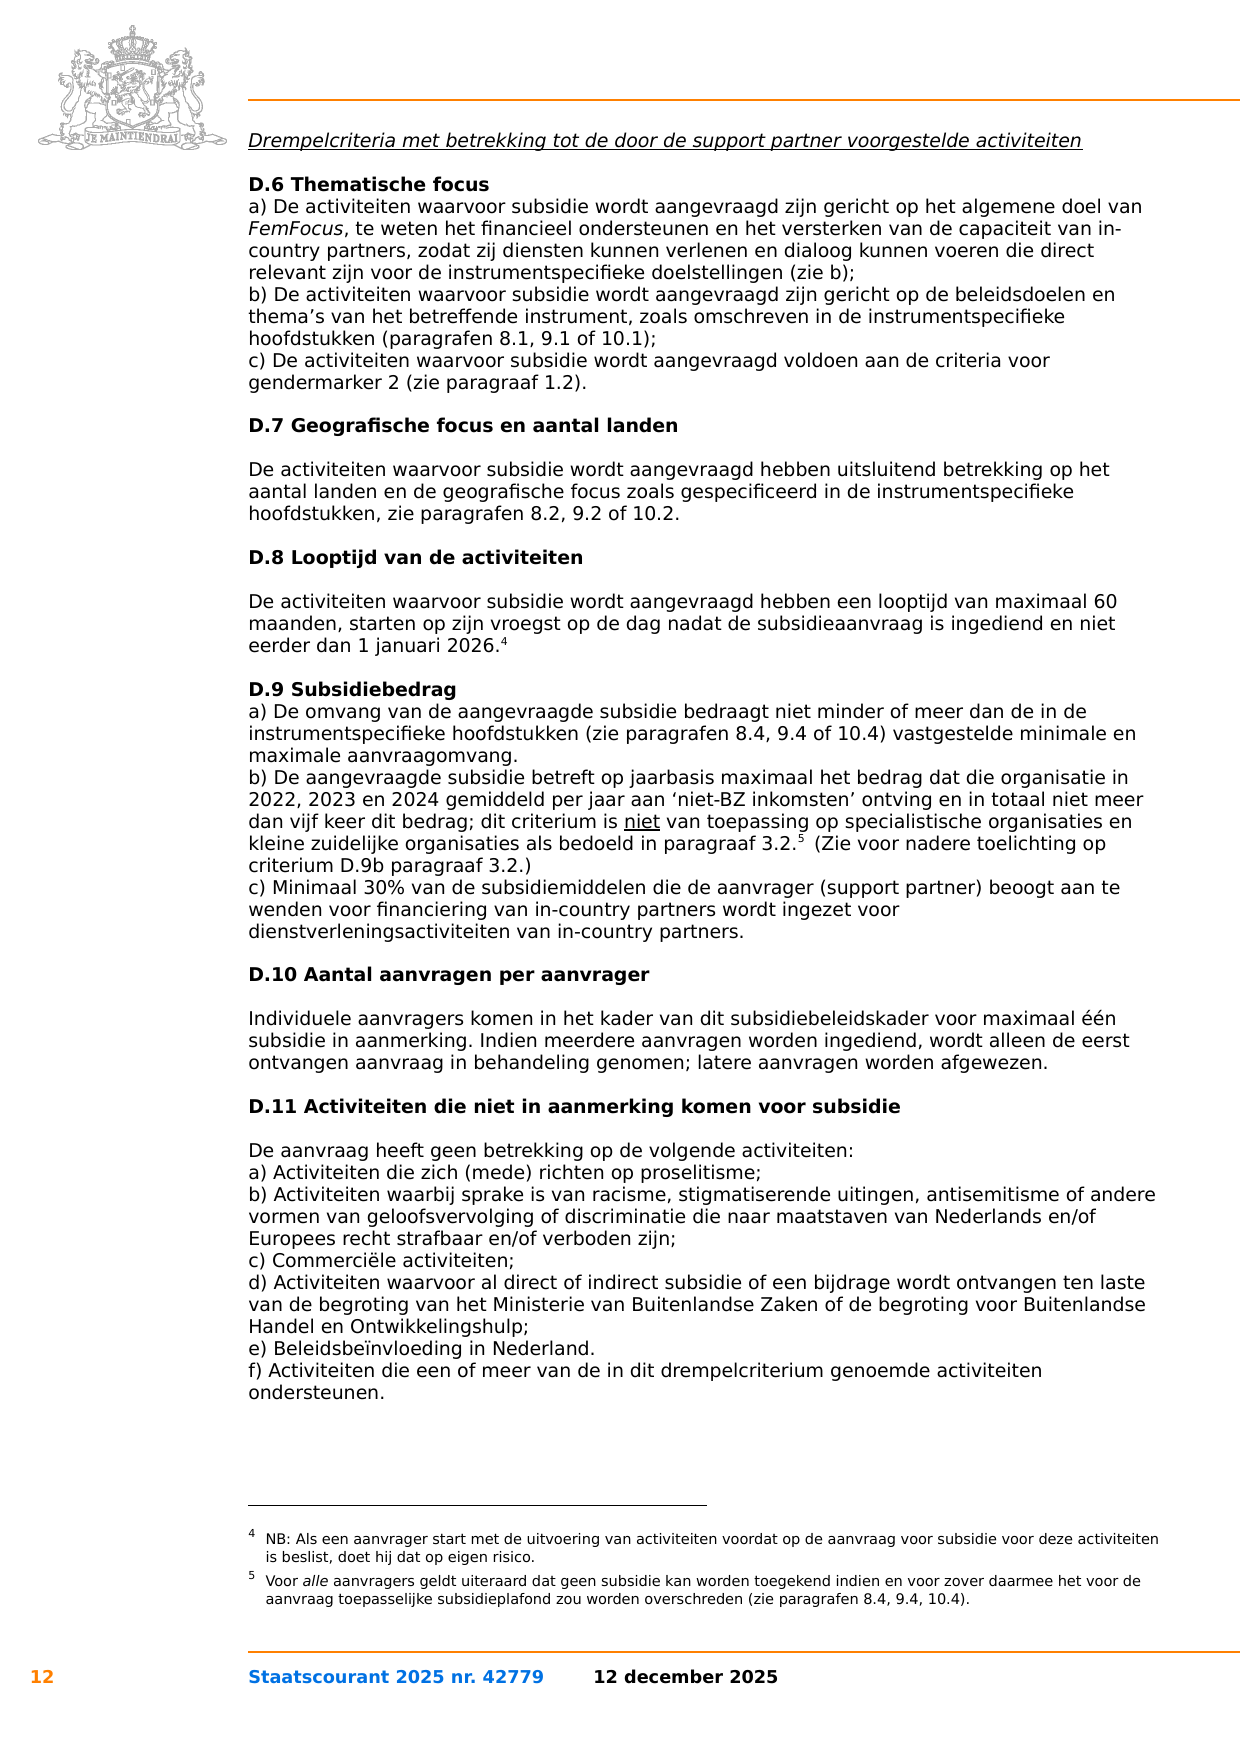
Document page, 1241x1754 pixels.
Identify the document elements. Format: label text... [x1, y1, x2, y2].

text Individuele aanvragers komen in het kader van dit subsidiebeleidskader voor maximaal één subsidie in aanmerking. Indien meerdere aanvragen worden ingediend, wordt alleen de eerst ontvangen aanvraag in behandeling genomen; latere aanvragen worden afgewezen. [248, 1008, 1163, 1074]
text b) De activiteiten waarvoor subsidie wordt aangevraagd zijn gericht op de beleidsdoelen en thema’s van het betreffende instrument, zoals omschreven in de instrumentspecifieke hoofdstukken (paragrafen 8.1, 9.1 of 10.1); [248, 284, 1163, 349]
subtitle Drempelcriteria met betrekking tot de door de support partner voorgestelde activiteiten [248, 130, 1163, 152]
text De aanvraag heeft geen betrekking op de volgende activiteiten: [248, 1140, 1163, 1162]
text f) Activiteiten die een of meer van de in dit drempelcriterium genoemde activiteiten ondersteunen. [248, 1360, 1163, 1404]
subtitle D.8 Looptijd van de activiteiten [248, 547, 1163, 569]
text c) Minimaal 30% van de subsidiemiddelen die de aanvrager (support partner) beoogt aan te wenden voor financiering van in-country partners wordt ingezet voor dienstverleningsactiviteiten van in-country partners. [248, 877, 1163, 942]
subtitle D.7 Geografische focus en aantal landen [248, 415, 1163, 437]
subtitle D.9 Subsidiebedrag [248, 679, 1163, 701]
subtitle D.11 Activiteiten die niet in aanmerking komen voor subsidie [248, 1096, 1163, 1118]
subtitle D.6 Thematische focus [248, 174, 1163, 196]
text c) De activiteiten waarvoor subsidie wordt aangevraagd voldoen aan de criteria voor gendermarker 2 (zie paragraaf 1.2). [248, 349, 1163, 393]
text Voor alle aanvragers geldt uiteraard dat geen subsidie kan worden toegekend indien en voor zover daarmee het voor de aanvraag toepasselijke subsidieplafond zou worden overschreden (zie paragrafen 8.4, 9.4, 10.4). [248, 1569, 1163, 1608]
text De activiteiten waarvoor subsidie wordt aangevraagd hebben uitsluitend betrekking op het aantal landen en de geografische focus zoals gespecificeerd in de instrumentspecifieke hoofdstukken, zie paragrafen 8.2, 9.2 of 10.2. [248, 459, 1163, 525]
text NB: Als een aanvrager start met de uitvoering van activiteiten voordat op de aanvraag voor subsidie voor deze activiteiten is beslist, doet hij dat op eigen risico. [248, 1527, 1163, 1566]
subtitle D.10 Aantal aanvragen per aanvrager [248, 964, 1163, 986]
text a) Activiteiten die zich (mede) richten op proselitisme; [248, 1162, 1163, 1184]
text b) De aangevraagde subsidie betreft op jaarbasis maximaal het bedrag dat die organisatie in 2022, 2023 en 2024 gemiddeld per jaar aan ‘niet-BZ inkomsten’ ontving en in totaal niet meer dan vijf keer dit bedrag; dit criterium is niet van toepassing op specialistische organisaties en kleine zuidelijke organisaties als bedoeld in paragraaf 3.2. (Zie voor nadere toelichting op criterium D.9b paragraaf 3.2.) [248, 767, 1163, 877]
text d) Activiteiten waarvoor al direct of indirect subsidie of een bijdrage wordt ontvangen ten laste van de begroting van het Ministerie van Buitenlandse Zaken of de begroting voor Buitenlandse Handel en Ontwikkelingshulp; [248, 1272, 1163, 1338]
text a) De omvang van de aangevraagde subsidie bedraagt niet minder of meer dan de in de instrumentspecifieke hoofdstukken (zie paragrafen 8.4, 9.4 of 10.4) vastgestelde minimale en maximale aanvraagomvang. [248, 701, 1163, 767]
text c) Commerciële activiteiten; [248, 1250, 1163, 1272]
text De activiteiten waarvoor subsidie wordt aangevraagd hebben een looptijd van maximaal 60 maanden, starten op zijn vroegst op de dag nadat de subsidieaanvraag is ingediend en niet eerder dan 1 januari 2026. [248, 591, 1163, 657]
text a) De activiteiten waarvoor subsidie wordt aangevraagd zijn gericht op het algemene doel van FemFocus, te weten het financieel ondersteunen en het versterken van de capaciteit van in-country partners, zodat zij diensten kunnen verlenen en dialoog kunnen voeren die direct relevant zijn voor de instrumentspecifieke doelstellingen (zie b); [248, 196, 1163, 284]
picture [38, 25, 227, 150]
text e) Beleidsbeïnvloeding in Nederland. [248, 1338, 1163, 1360]
text b) Activiteiten waarbij sprake is van racisme, stigmatiserende uitingen, antisemitisme of andere vormen van geloofsvervolging of discriminatie die naar maatstaven van Nederlands en/of Europees recht strafbaar en/of verboden zijn; [248, 1184, 1163, 1250]
